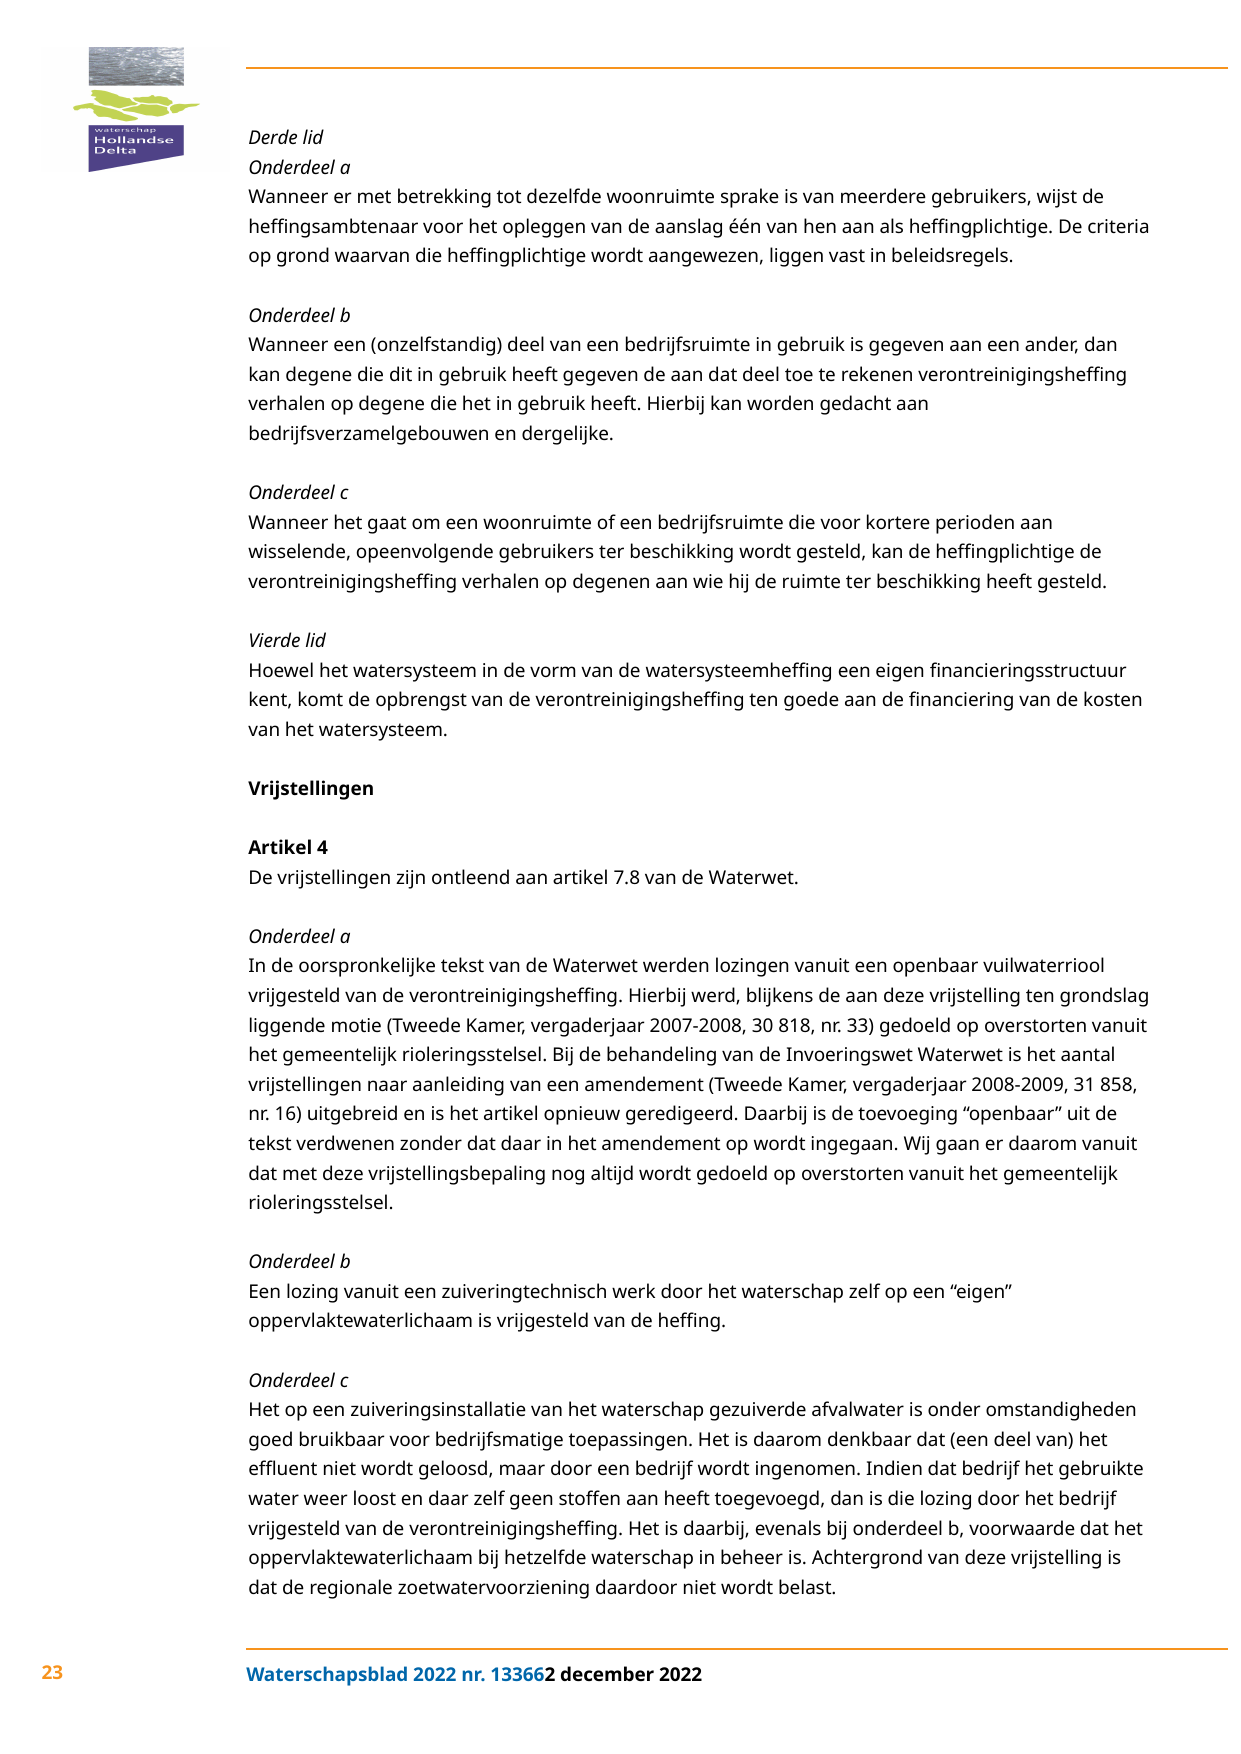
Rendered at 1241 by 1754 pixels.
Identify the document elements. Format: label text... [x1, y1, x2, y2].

text Vierde lid [248, 627, 1152, 653]
text Wanneer er met betrekking tot dezelfde woonruimte sprake is van meerdere gebruikers, wijst de heffingsambtenaar voor het opleggen van de aanslag één van hen aan als heffingplichtige. De criteria op grond waarvan die heffingplichtige wordt aangewezen, liggen vast in beleidsregels. [248, 183, 1152, 268]
text Artikel 4 [248, 834, 1152, 860]
text Onderdeel b [248, 302, 1152, 328]
text Een lozing vanuit een zuiveringtechnisch werk door het waterschap zelf op een “eigen” oppervlaktewaterlichaam is vrijgesteld van de heffing. [248, 1278, 1152, 1333]
text De vrijstellingen zijn ontleend aan artikel 7.8 van de Waterwet. [248, 864, 1152, 890]
text Wanneer een (onzelfstandig) deel van een bedrijfsruimte in gebruik is gegeven aan een ander, dan kan degene die dit in gebruik heeft gegeven de aan dat deel toe te rekenen verontreinigingsheffing verhalen op degene die het in gebruik heeft. Hierbij kan worden gedacht aan bedrijfsverzamelgebouwen en dergelijke. [248, 331, 1152, 446]
text Onderdeel b [248, 1248, 1152, 1274]
text Onderdeel c [248, 479, 1152, 505]
text Derde lid [248, 124, 1152, 150]
text Wanneer het gaat om een woonruimte of een bedrijfsruimte die voor kortere perioden aan wisselende, opeenvolgende gebruikers ter beschikking wordt gesteld, kan de heffingplichtige de verontreinigingsheffing verhalen op degenen aan wie hij de ruimte ter beschikking heeft gesteld. [248, 509, 1152, 594]
picture [41, 47, 231, 172]
text In de oorspronkelijke tekst van de Waterwet werden lozingen vanuit een openbaar vuilwaterriool vrijgesteld van de verontreinigingsheffing. Hierbij werd, blijkens de aan deze vrijstelling ten grondslag liggende motie (Tweede Kamer, vergaderjaar 2007-2008, 30 818, nr. 33) gedoeld op overstorten vanuit het gemeentelijk rioleringsstelsel. Bij de behandeling van de Invoeringswet Waterwet is het aantal vrijstellingen naar aanleiding van een amendement (Tweede Kamer, vergaderjaar 2008-2009, 31 858, nr. 16) uitgebreid en is het artikel opnieuw geredigeerd. Daarbij is de toevoeging “openbaar” uit de tekst verdwenen zonder dat daar in het amendement op wordt ingegaan. Wij gaan er daarom vanuit dat met deze vrijstellingsbepaling nog altijd wordt gedoeld op overstorten vanuit het gemeentelijk rioleringsstelsel. [248, 953, 1152, 1215]
text Onderdeel a [248, 923, 1152, 949]
text Het op een zuiveringsinstallatie van het waterschap gezuiverde afvalwater is onder omstandigheden goed bruikbaar voor bedrijfsmatige toepassingen. Het is daarom denkbaar dat (een deel van) het effluent niet wordt geloosd, maar door een bedrijf wordt ingenomen. Indien dat bedrijf het gebruikte water weer loost en daar zelf geen stoffen aan heeft toegevoegd, dan is die lozing door het bedrijf vrijgesteld van de verontreinigingsheffing. Het is daarbij, evenals bij onderdeel b, voorwaarde dat het oppervlaktewaterlichaam bij hetzelfde waterschap in beheer is. Achtergrond van deze vrijstelling is dat de regionale zoetwatervoorziening daardoor niet wordt belast. [248, 1396, 1152, 1600]
text Hoewel het watersysteem in de vorm van de watersysteemheffing een eigen financieringsstructuur kent, komt de opbrengst van de verontreinigingsheffing ten goede aan de financiering van de kosten van het watersysteem. [248, 657, 1152, 742]
text Onderdeel a [248, 154, 1152, 180]
text Vrijstellingen [248, 775, 1152, 801]
text Onderdeel c [248, 1367, 1152, 1393]
